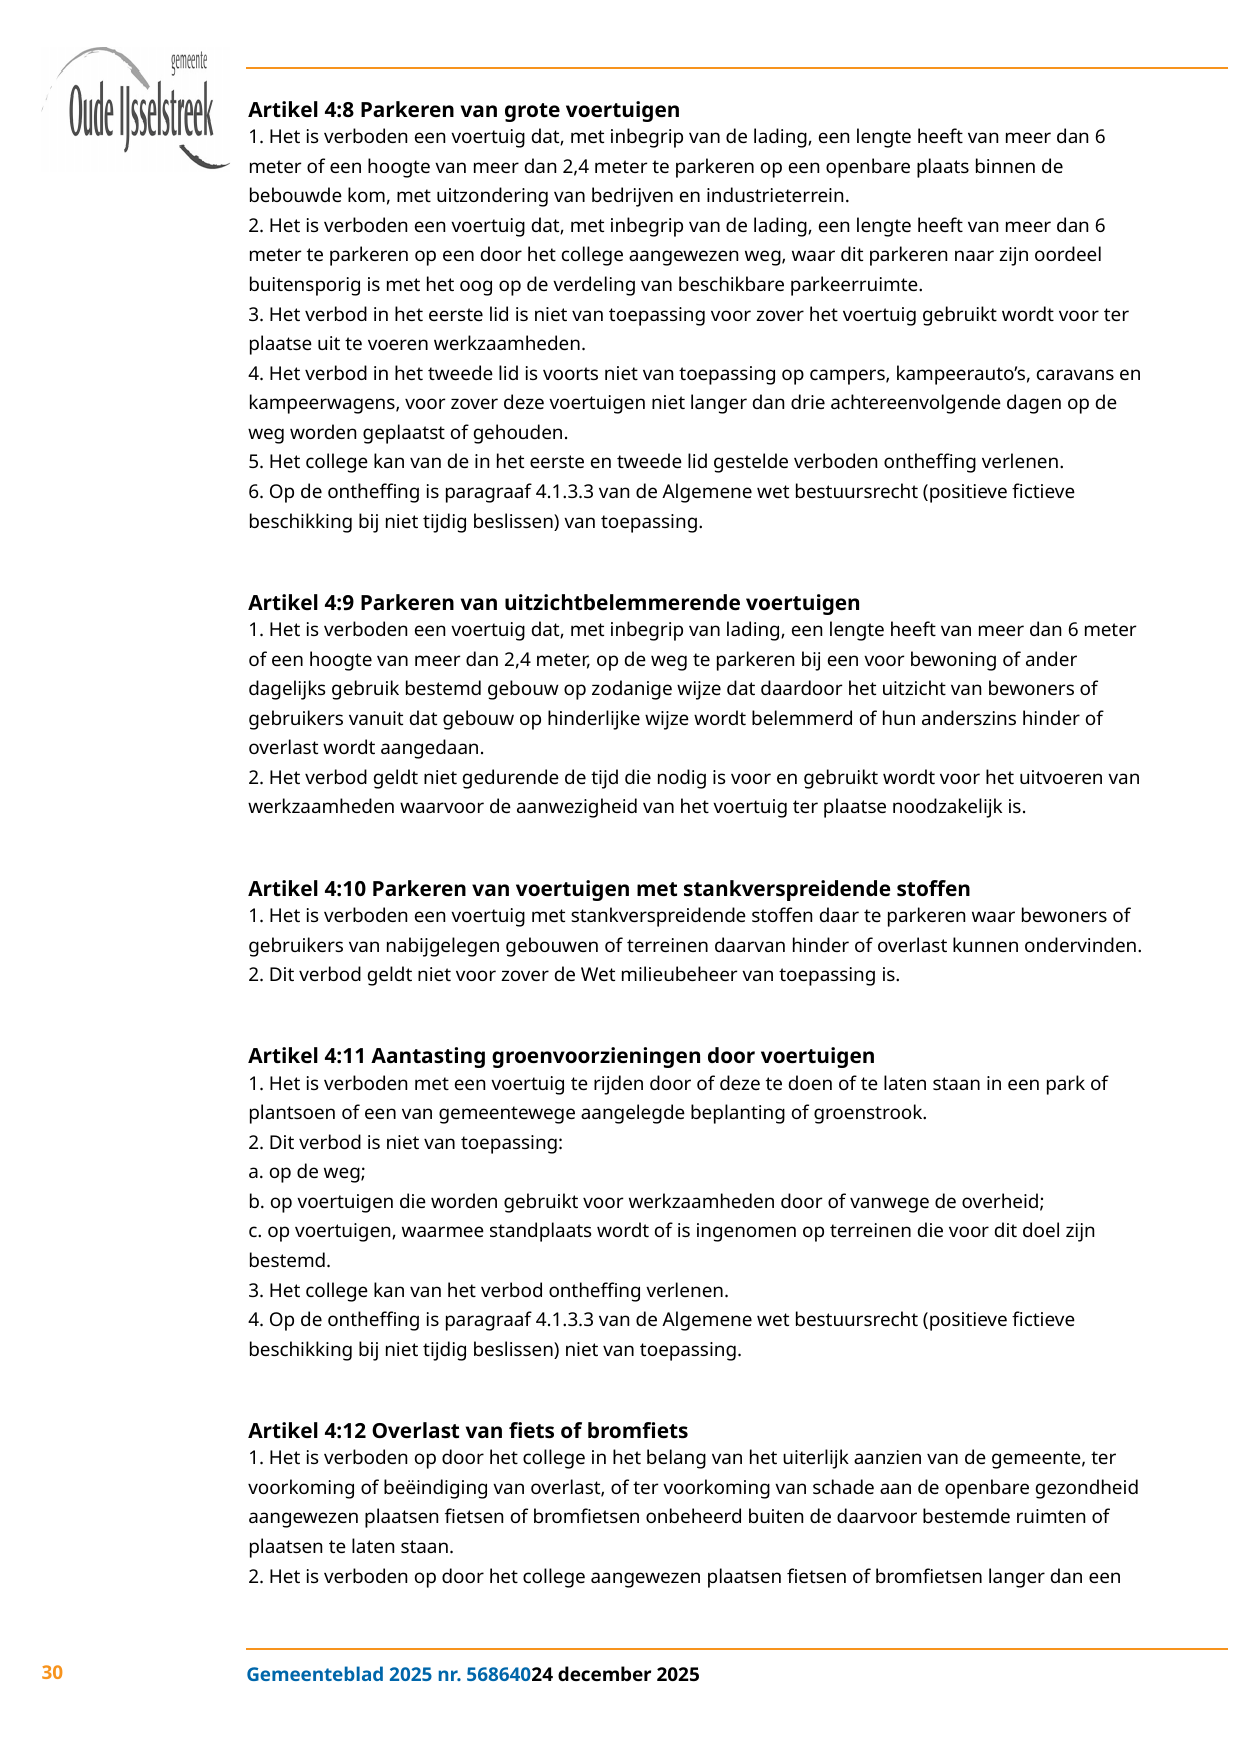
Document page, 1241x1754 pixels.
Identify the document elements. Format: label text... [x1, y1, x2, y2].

text 2. Dit verbod is niet van toepassing: [248, 1129, 1152, 1155]
text Artikel 4:12 Overlast van fiets of bromfiets [248, 1416, 1152, 1444]
text Artikel 4:8 Parkeren van grote voertuigen [248, 95, 1152, 123]
text 3. Het college kan van het verbod ontheffing verlenen. [248, 1277, 1152, 1303]
text 4. Op de ontheffing is paragraaf 4.1.3.3 van de Algemene wet bestuursrecht (positieve fictieve beschikking bij niet tijdig beslissen) niet van toepassing. [248, 1306, 1152, 1362]
text Artikel 4:9 Parkeren van uitzichtbelemmerende voertuigen [248, 588, 1152, 616]
picture [41, 47, 231, 172]
text 1. Het is verboden een voertuig dat, met inbegrip van de lading, een lengte heeft van meer dan 6 meter of een hoogte van meer dan 2,4 meter te parkeren op een openbare plaats binnen de bebouwde kom, met uitzondering van bedrijven en industrieterrein. [248, 123, 1152, 208]
text 1. Het is verboden een voertuig met stankverspreidende stoffen daar te parkeren waar bewoners of gebruikers van nabijgelegen gebouwen of terreinen daarvan hinder of overlast kunnen ondervinden. [248, 902, 1152, 957]
text Artikel 4:11 Aantasting groenvoorzieningen door voertuigen [248, 1041, 1152, 1070]
text Artikel 4:10 Parkeren van voertuigen met stankverspreidende stoffen [248, 874, 1152, 902]
text c. op voertuigen, waarmee standplaats wordt of is ingenomen op terreinen die voor dit doel zijn bestemd. [248, 1218, 1152, 1273]
text 3. Het verbod in het eerste lid is niet van toepassing voor zover het voertuig gebruikt wordt voor ter plaatse uit te voeren werkzaamheden. [248, 301, 1152, 356]
text a. op de weg; [248, 1158, 1152, 1184]
text 1. Het is verboden een voertuig dat, met inbegrip van lading, een lengte heeft van meer dan 6 meter of een hoogte van meer dan 2,4 meter, op de weg te parkeren bij een voor bewoning of ander dagelijks gebruik bestemd gebouw op zodanige wijze dat daardoor het uitzicht van bewoners of gebruikers vanuit dat gebouw op hinderlijke wijze wordt belemmerd of hun anderszins hinder of overlast wordt aangedaan. [248, 616, 1152, 760]
text b. op voertuigen die worden gebruikt voor werkzaamheden door of vanwege de overheid; [248, 1188, 1152, 1214]
text 4. Het verbod in het tweede lid is voorts niet van toepassing op campers, kampeerauto’s, caravans en kampeerwagens, voor zover deze voertuigen niet langer dan drie achtereenvolgende dagen op de weg worden geplaatst of gehouden. [248, 360, 1152, 445]
text 6. Op de ontheffing is paragraaf 4.1.3.3 van de Algemene wet bestuursrecht (positieve fictieve beschikking bij niet tijdig beslissen) van toepassing. [248, 478, 1152, 533]
text 1. Het is verboden met een voertuig te rijden door of deze te doen of te laten staan in een park of plantsoen of een van gemeentewege aangelegde beplanting of groenstrook. [248, 1070, 1152, 1125]
text 5. Het college kan van de in het eerste en tweede lid gestelde verboden ontheffing verlenen. [248, 449, 1152, 474]
text 2. Het verbod geldt niet gedurende de tijd die nodig is voor en gebruikt wordt voor het uitvoeren van werkzaamheden waarvoor de aanwezigheid van het voertuig ter plaatse noodzakelijk is. [248, 764, 1152, 819]
text 2. Het is verboden een voertuig dat, met inbegrip van de lading, een lengte heeft van meer dan 6 meter te parkeren op een door het college aangewezen weg, waar dit parkeren naar zijn oordeel buitensporig is met het oog op de verdeling van beschikbare parkeerruimte. [248, 212, 1152, 297]
text 2. Het is verboden op door het college aangewezen plaatsen fietsen of bromfietsen langer dan een [248, 1563, 1152, 1588]
text 2. Dit verbod geldt niet voor zover de Wet milieubeheer van toepassing is. [248, 961, 1152, 987]
text 1. Het is verboden op door het college in het belang van het uiterlijk aanzien van de gemeente, ter voorkoming of beëindiging van overlast, of ter voorkoming van schade aan de openbare gezondheid aangewezen plaatsen fietsen of bromfietsen onbeheerd buiten de daarvoor bestemde ruimten of plaatsen te laten staan. [248, 1444, 1152, 1559]
